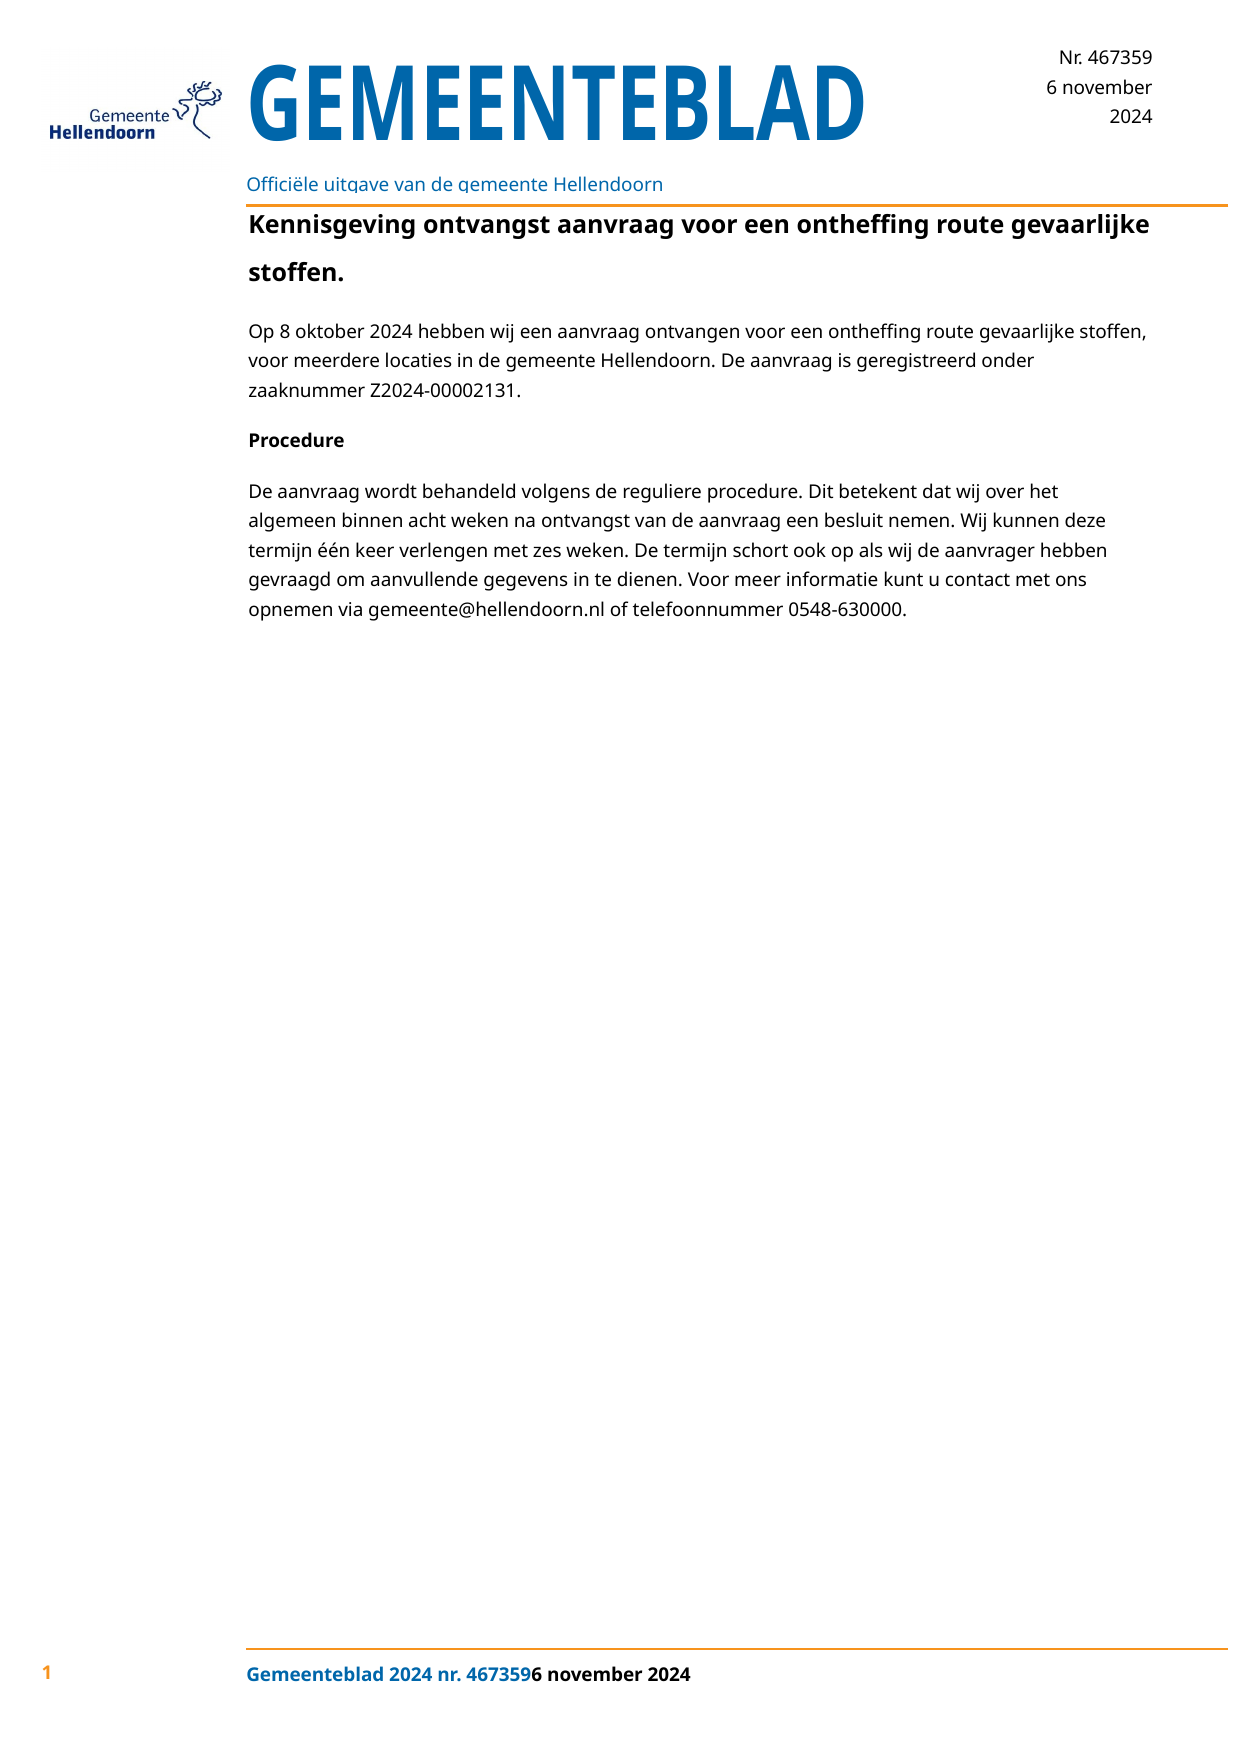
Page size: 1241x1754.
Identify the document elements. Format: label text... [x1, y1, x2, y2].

text Op 8 oktober 2024 hebben wij een aanvraag ontvangen voor een ontheffing route gevaarlijke stoffen, voor meerdere locaties in de gemeente Hellendoorn. De aanvraag is geregistreerd onder zaaknummer Z2024-00002131. [248, 318, 1152, 403]
text Procedure [248, 427, 1152, 453]
picture [41, 47, 231, 172]
text De aanvraag wordt behandeld volgens de reguliere procedure. Dit betekent dat wij over het algemeen binnen acht weken na ontvangst van de aanvraag een besluit nemen. Wij kunnen deze termijn één keer verlengen met zes weken. De termijn schort ook op als wij de aanvrager hebben gevraagd om aanvullende gegevens in te dienen. Voor meer informatie kunt u contact met ons opnemen via gemeente@hellendoorn.nl of telefoonnummer 0548-630000. [248, 478, 1152, 622]
text Kennisgeving ontvangst aanvraag voor een ontheffing route gevaarlijke stoffen. [248, 207, 1152, 288]
